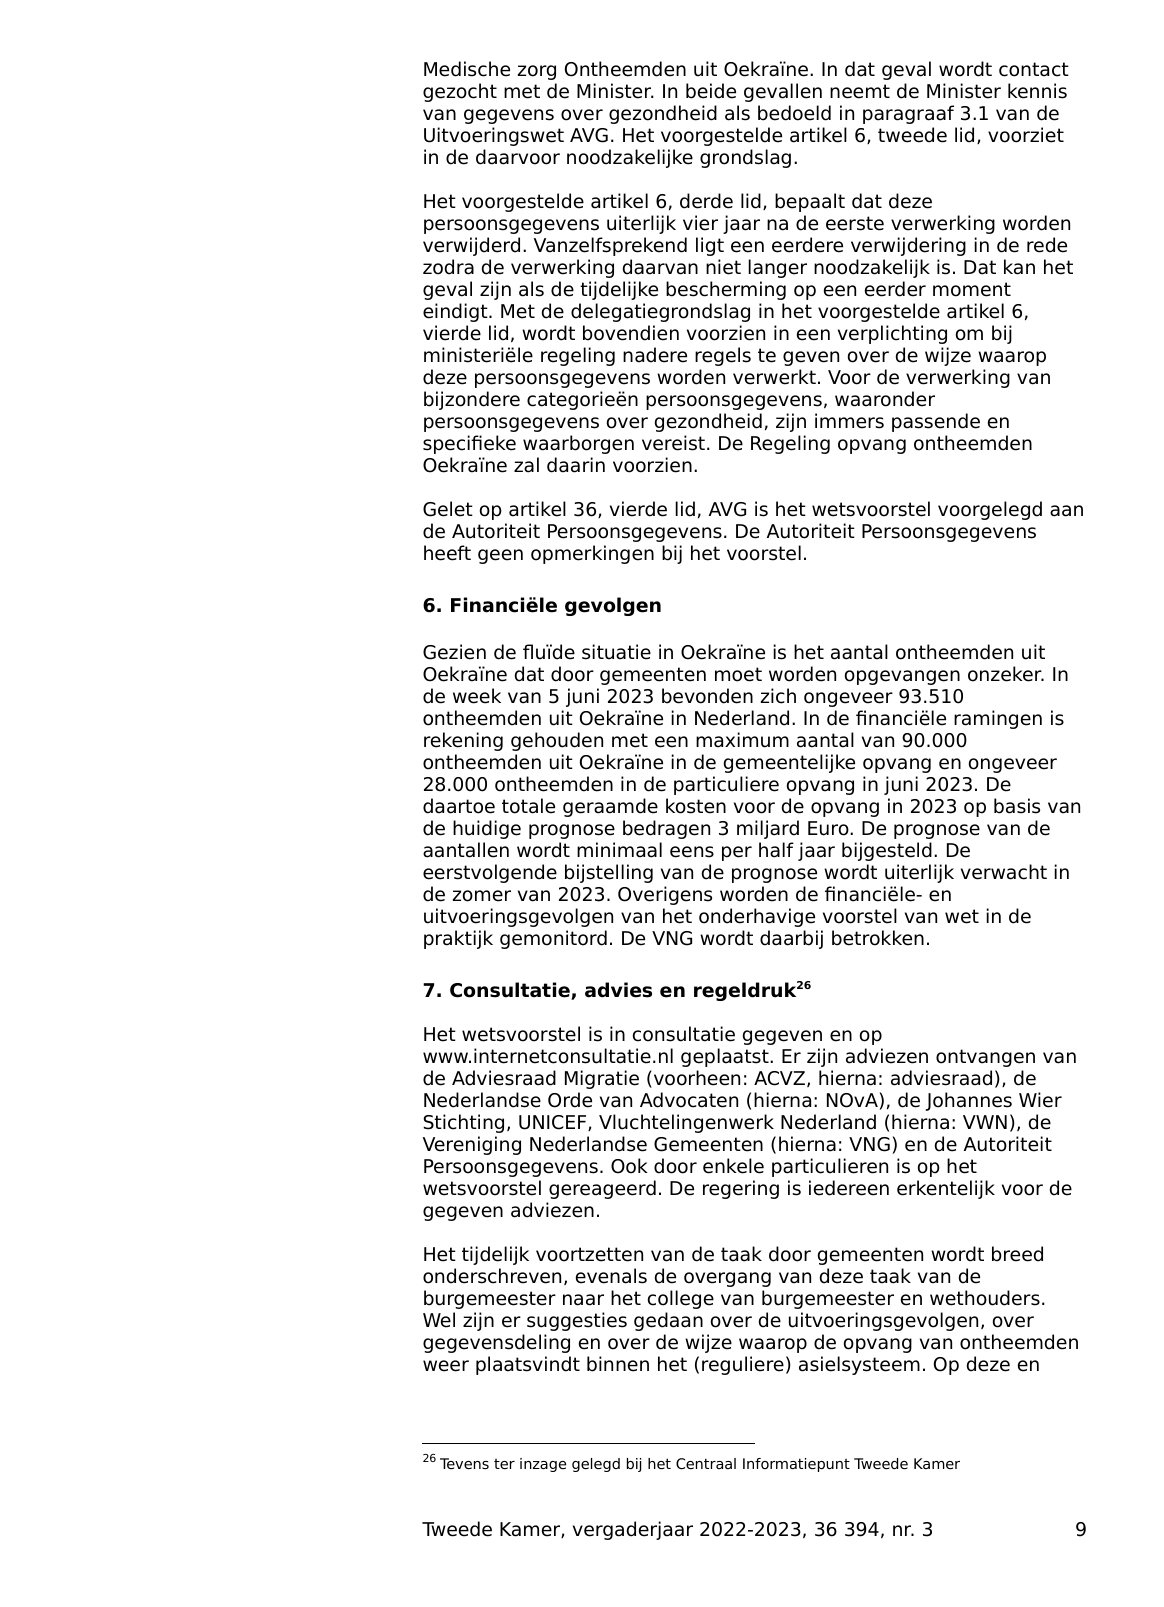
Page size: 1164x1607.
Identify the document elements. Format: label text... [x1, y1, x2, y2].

text Het wetsvoorstel is in consultatie gegeven en op www.internetconsultatie.nl geplaatst. Er zijn adviezen ontvangen van de Adviesraad Migratie (voorheen: ACVZ, hierna: adviesraad), de Nederlandse Orde van Advocaten (hierna: NOvA), de Johannes Wier Stichting, UNICEF, Vluchtelingenwerk Nederland (hierna: VWN), de Vereniging Nederlandse Gemeenten (hierna: VNG) en de Autoriteit Persoonsgegevens. Ook door enkele particulieren is op het wetsvoorstel gereageerd. De regering is iedereen erkentelijk voor de gegeven adviezen. [422, 1024, 1087, 1222]
text Het voorgestelde artikel 6, derde lid, bepaalt dat deze persoonsgegevens uiterlijk vier jaar na de eerste verwerking worden verwijderd. Vanzelfsprekend ligt een eerdere verwijdering in de rede zodra de verwerking daarvan niet langer noodzakelijk is. Dat kan het geval zijn als de tijdelijke bescherming op een eerder moment eindigt. Met de delegatiegrondslag in het voorgestelde artikel 6, vierde lid, wordt bovendien voorzien in een verplichting om bij ministeriële regeling nadere regels te geven over de wijze waarop deze persoonsgegevens worden verwerkt. Voor de verwerking van bijzondere categorieën persoonsgegevens, waaronder persoonsgegevens over gezondheid, zijn immers passende en specifieke waarborgen vereist. De Regeling opvang ontheemden Oekraïne zal daarin voorzien. [422, 191, 1087, 477]
subtitle 7. Consultatie, advies en regeldruk [422, 980, 1087, 1002]
text Tevens ter inzage gelegd bij het Centraal Informatiepunt Tweede Kamer [422, 1452, 1087, 1474]
text Medische zorg Ontheemden uit Oekraïne. In dat geval wordt contact gezocht met de Minister. In beide gevallen neemt de Minister kennis van gegevens over gezondheid als bedoeld in paragraaf 3.1 van de Uitvoeringswet AVG. Het voorgestelde artikel 6, tweede lid, voorziet in de daarvoor noodzakelijke grondslag. [422, 59, 1087, 169]
text Gelet op artikel 36, vierde lid, AVG is het wetsvoorstel voorgelegd aan de Autoriteit Persoonsgegevens. De Autoriteit Persoonsgegevens heeft geen opmerkingen bij het voorstel. [422, 499, 1087, 565]
text Het tijdelijk voortzetten van de taak door gemeenten wordt breed onderschreven, evenals de overgang van deze taak van de burgemeester naar het college van burgemeester en wethouders. Wel zijn er suggesties gedaan over de uitvoeringsgevolgen, over gegevensdeling en over de wijze waarop de opvang van ontheemden weer plaatsvindt binnen het (reguliere) asielsysteem. Op deze en [422, 1244, 1087, 1376]
subtitle 6. Financiële gevolgen [422, 595, 1087, 617]
text Gezien de fluïde situatie in Oekraïne is het aantal ontheemden uit Oekraïne dat door gemeenten moet worden opgevangen onzeker. In de week van 5 juni 2023 bevonden zich ongeveer 93.510 ontheemden uit Oekraïne in Nederland. In de financiële ramingen is rekening gehouden met een maximum aantal van 90.000 ontheemden uit Oekraïne in de gemeentelijke opvang en ongeveer 28.000 ontheemden in de particuliere opvang in juni 2023. De daartoe totale geraamde kosten voor de opvang in 2023 op basis van de huidige prognose bedragen 3 miljard Euro. De prognose van de aantallen wordt minimaal eens per half jaar bijgesteld. De eerstvolgende bijstelling van de prognose wordt uiterlijk verwacht in de zomer van 2023. Overigens worden de financiële- en uitvoeringsgevolgen van het onderhavige voorstel van wet in de praktijk gemonitord. De VNG wordt daarbij betrokken. [422, 642, 1087, 950]
